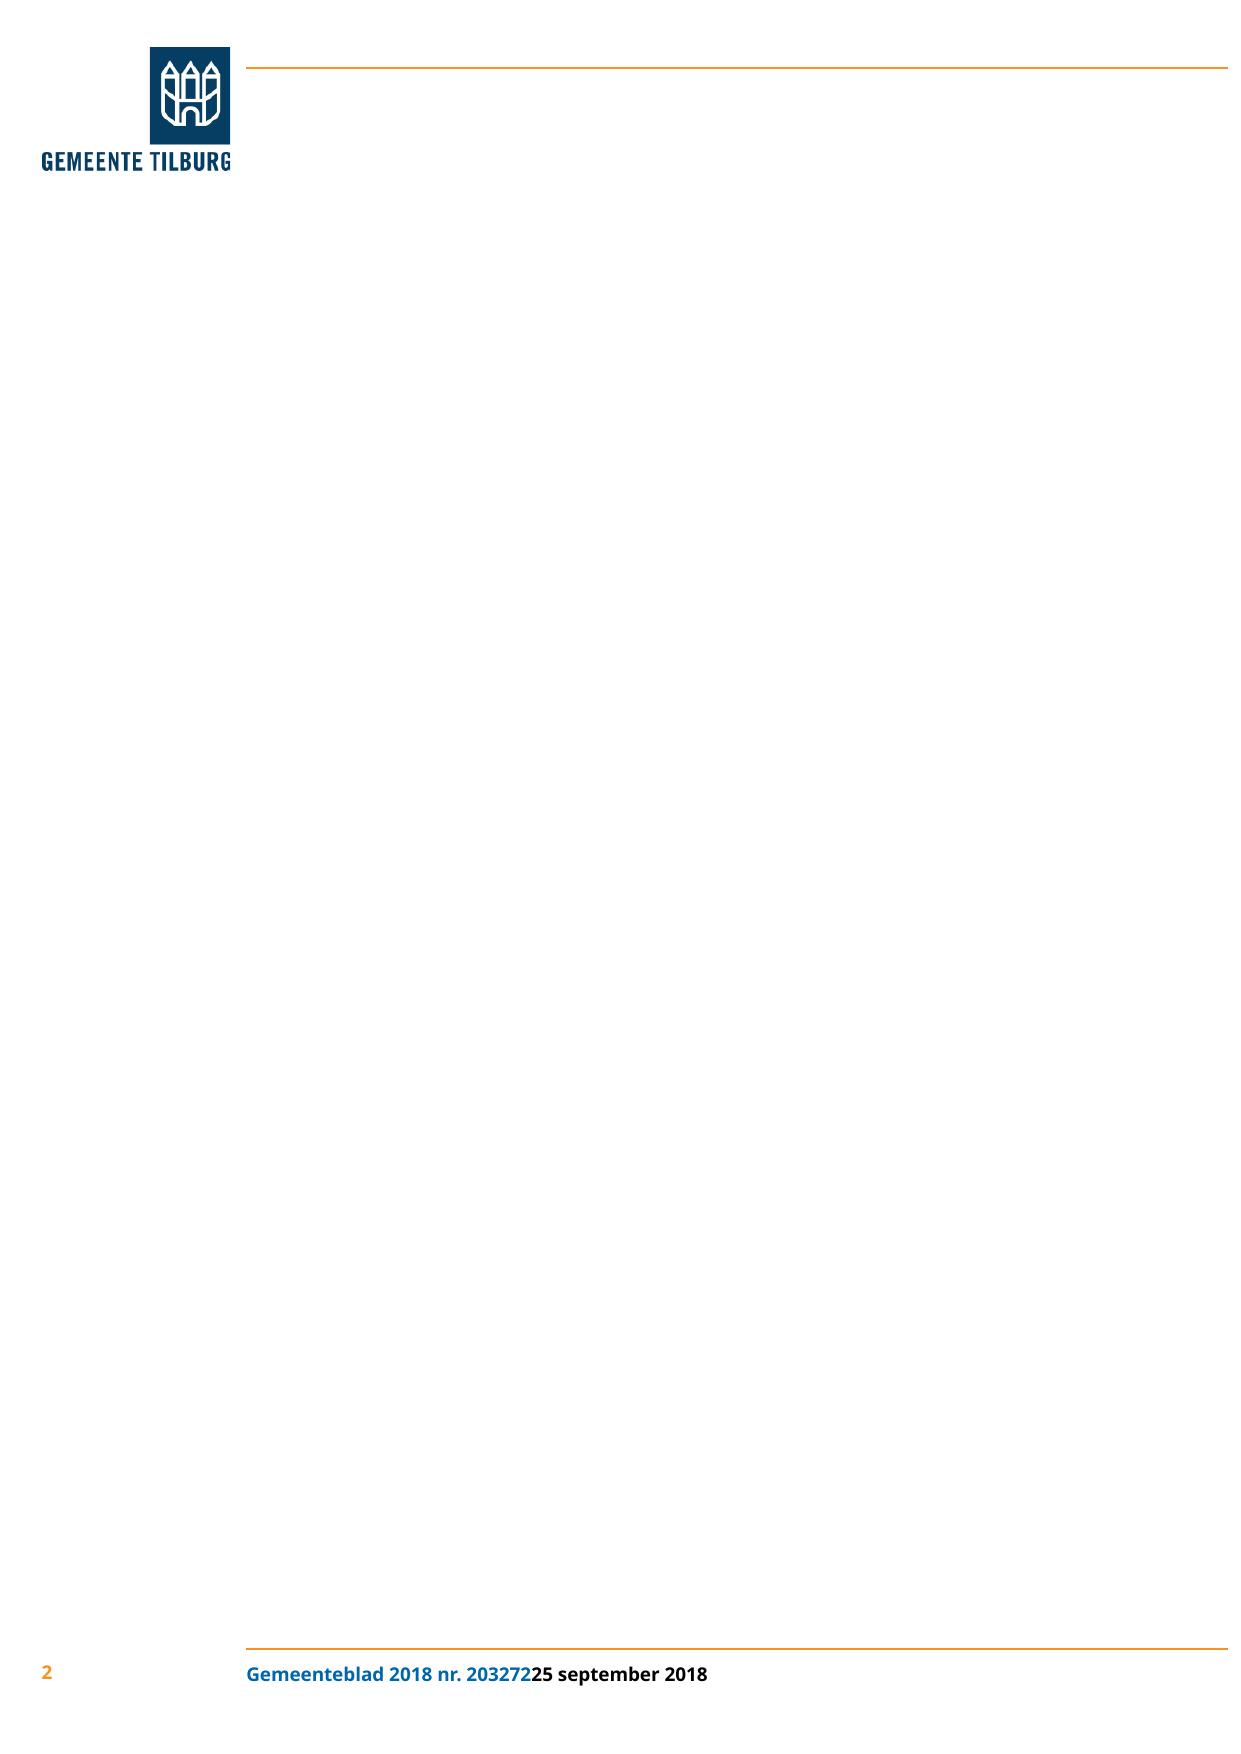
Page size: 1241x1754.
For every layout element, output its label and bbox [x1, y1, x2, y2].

picture [41, 47, 231, 172]
